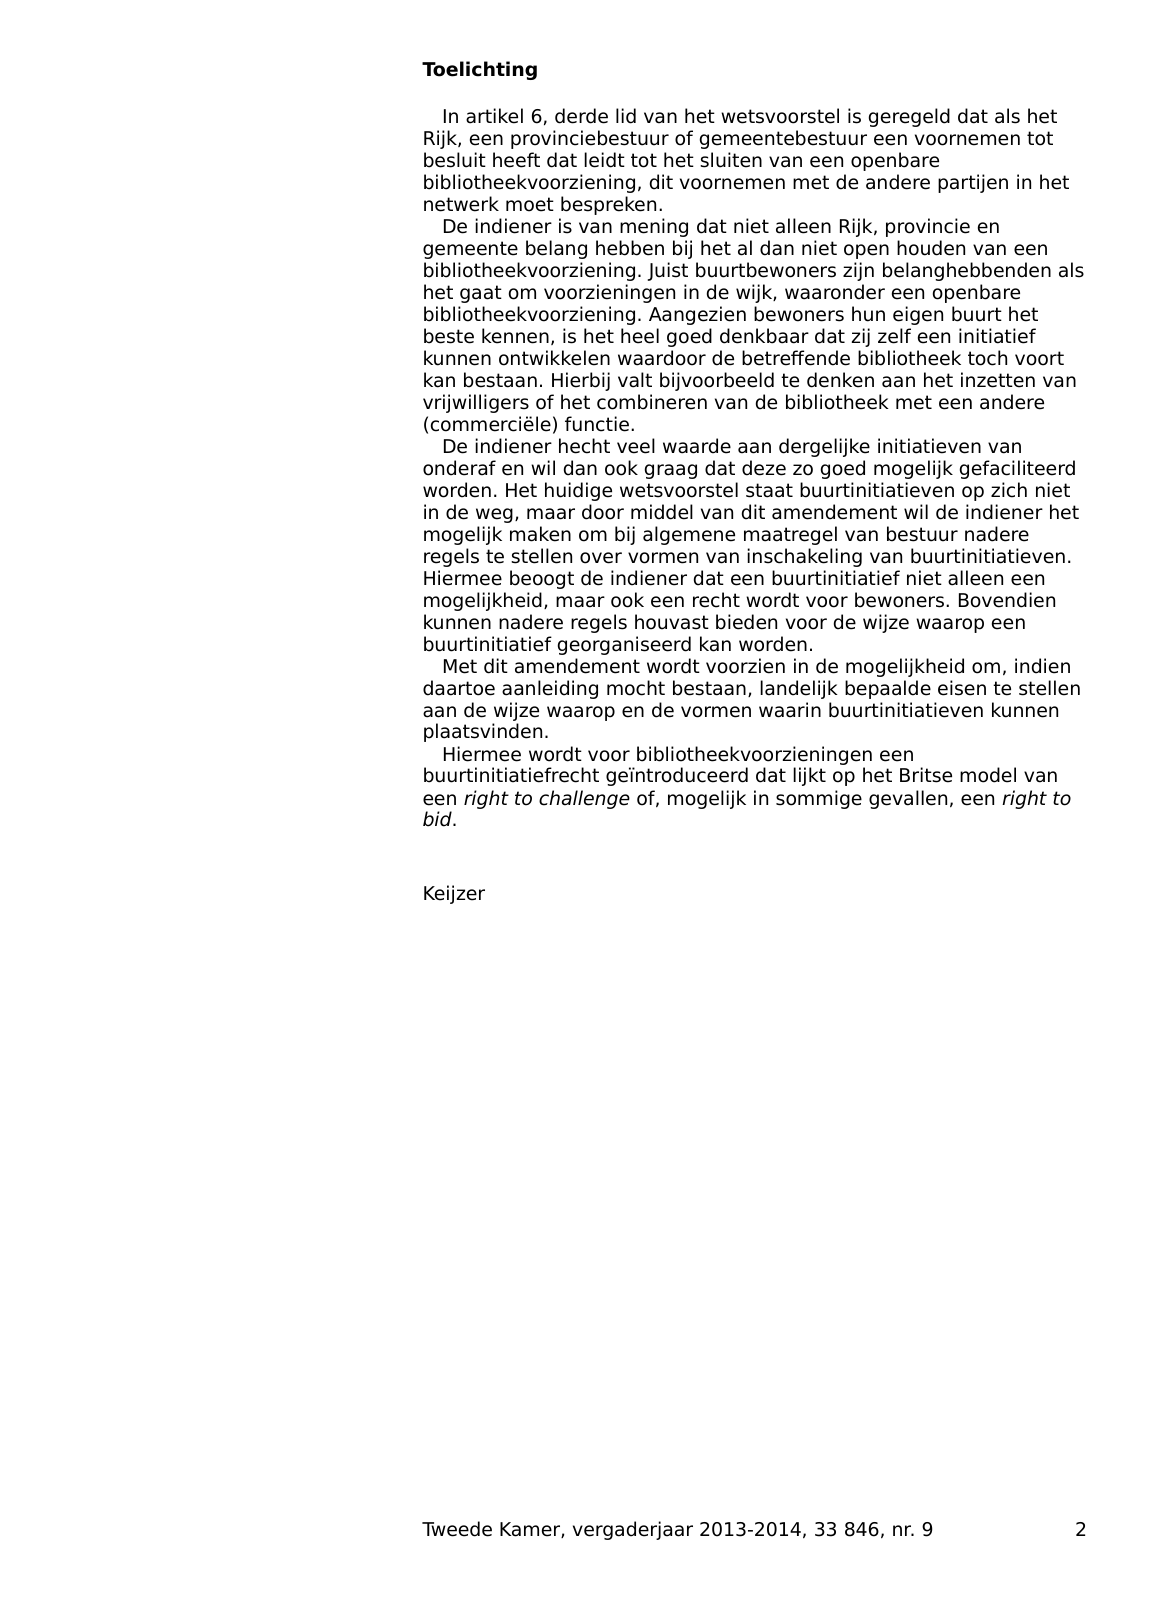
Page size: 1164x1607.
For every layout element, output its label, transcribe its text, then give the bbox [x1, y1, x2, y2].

subtitle Toelichting [422, 59, 1087, 81]
text In artikel 6, derde lid van het wetsvoorstel is geregeld dat als het Rijk, een provinciebestuur of gemeentebestuur een voornemen tot besluit heeft dat leidt tot het sluiten van een openbare bibliotheekvoorziening, dit voornemen met de andere partijen in het netwerk moet bespreken. [422, 106, 1087, 216]
text De indiener is van mening dat niet alleen Rijk, provincie en gemeente belang hebben bij het al dan niet open houden van een bibliotheekvoorziening. Juist buurtbewoners zijn belanghebbenden als het gaat om voorzieningen in de wijk, waaronder een openbare bibliotheekvoorziening. Aangezien bewoners hun eigen buurt het beste kennen, is het heel goed denkbaar dat zij zelf een initiatief kunnen ontwikkelen waardoor de betreffende bibliotheek toch voort kan bestaan. Hierbij valt bijvoorbeeld te denken aan het inzetten van vrijwilligers of het combineren van de bibliotheek met een andere (commerciële) functie. [422, 216, 1087, 436]
text Met dit amendement wordt voorzien in de mogelijkheid om, indien daartoe aanleiding mocht bestaan, landelijk bepaalde eisen te stellen aan de wijze waarop en de vormen waarin buurtinitiatieven kunnen plaatsvinden. [422, 656, 1087, 743]
text Keijzer [422, 861, 1087, 905]
text Hiermee wordt voor bibliotheekvoorzieningen een buurtinitiatiefrecht geïntroduceerd dat lijkt op het Britse model van een right to challenge of, mogelijk in sommige gevallen, een right to bid. [422, 743, 1087, 831]
text De indiener hecht veel waarde aan dergelijke initiatieven van onderaf en wil dan ook graag dat deze zo goed mogelijk gefaciliteerd worden. Het huidige wetsvoorstel staat buurtinitiatieven op zich niet in de weg, maar door middel van dit amendement wil de indiener het mogelijk maken om bij algemene maatregel van bestuur nadere regels te stellen over vormen van inschakeling van buurtinitiatieven. Hiermee beoogt de indiener dat een buurtinitiatief niet alleen een mogelijkheid, maar ook een recht wordt voor bewoners. Bovendien kunnen nadere regels houvast bieden voor de wijze waarop een buurtinitiatief georganiseerd kan worden. [422, 436, 1087, 656]
